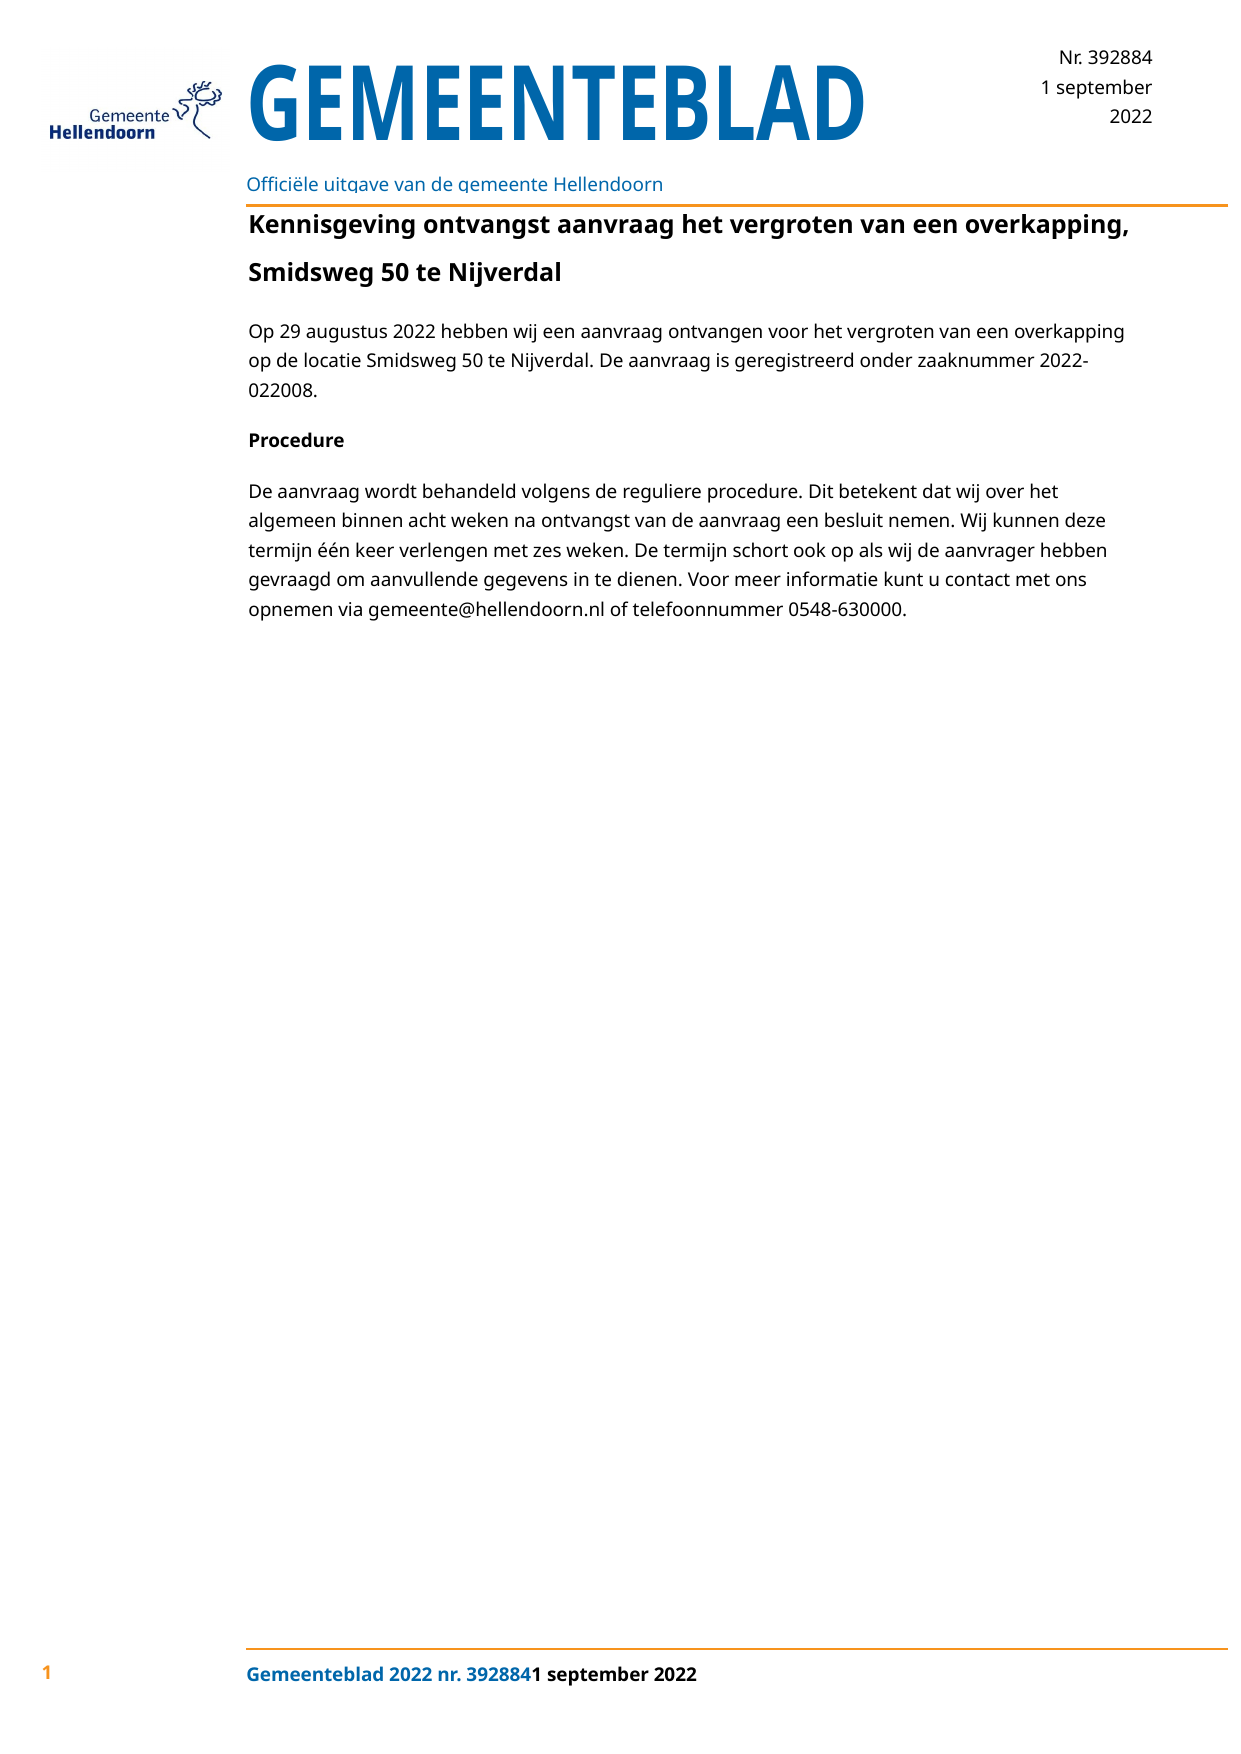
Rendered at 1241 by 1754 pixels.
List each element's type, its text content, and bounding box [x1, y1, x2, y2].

picture [41, 47, 231, 172]
text Procedure [248, 427, 1152, 453]
text Kennisgeving ontvangst aanvraag het vergroten van een overkapping, Smidsweg 50 te Nijverdal [248, 207, 1152, 288]
text De aanvraag wordt behandeld volgens de reguliere procedure. Dit betekent dat wij over het algemeen binnen acht weken na ontvangst van de aanvraag een besluit nemen. Wij kunnen deze termijn één keer verlengen met zes weken. De termijn schort ook op als wij de aanvrager hebben gevraagd om aanvullende gegevens in te dienen. Voor meer informatie kunt u contact met ons opnemen via gemeente@hellendoorn.nl of telefoonnummer 0548-630000. [248, 478, 1152, 622]
text Op 29 augustus 2022 hebben wij een aanvraag ontvangen voor het vergroten van een overkapping op de locatie Smidsweg 50 te Nijverdal. De aanvraag is geregistreerd onder zaaknummer 2022-022008. [248, 318, 1152, 403]
